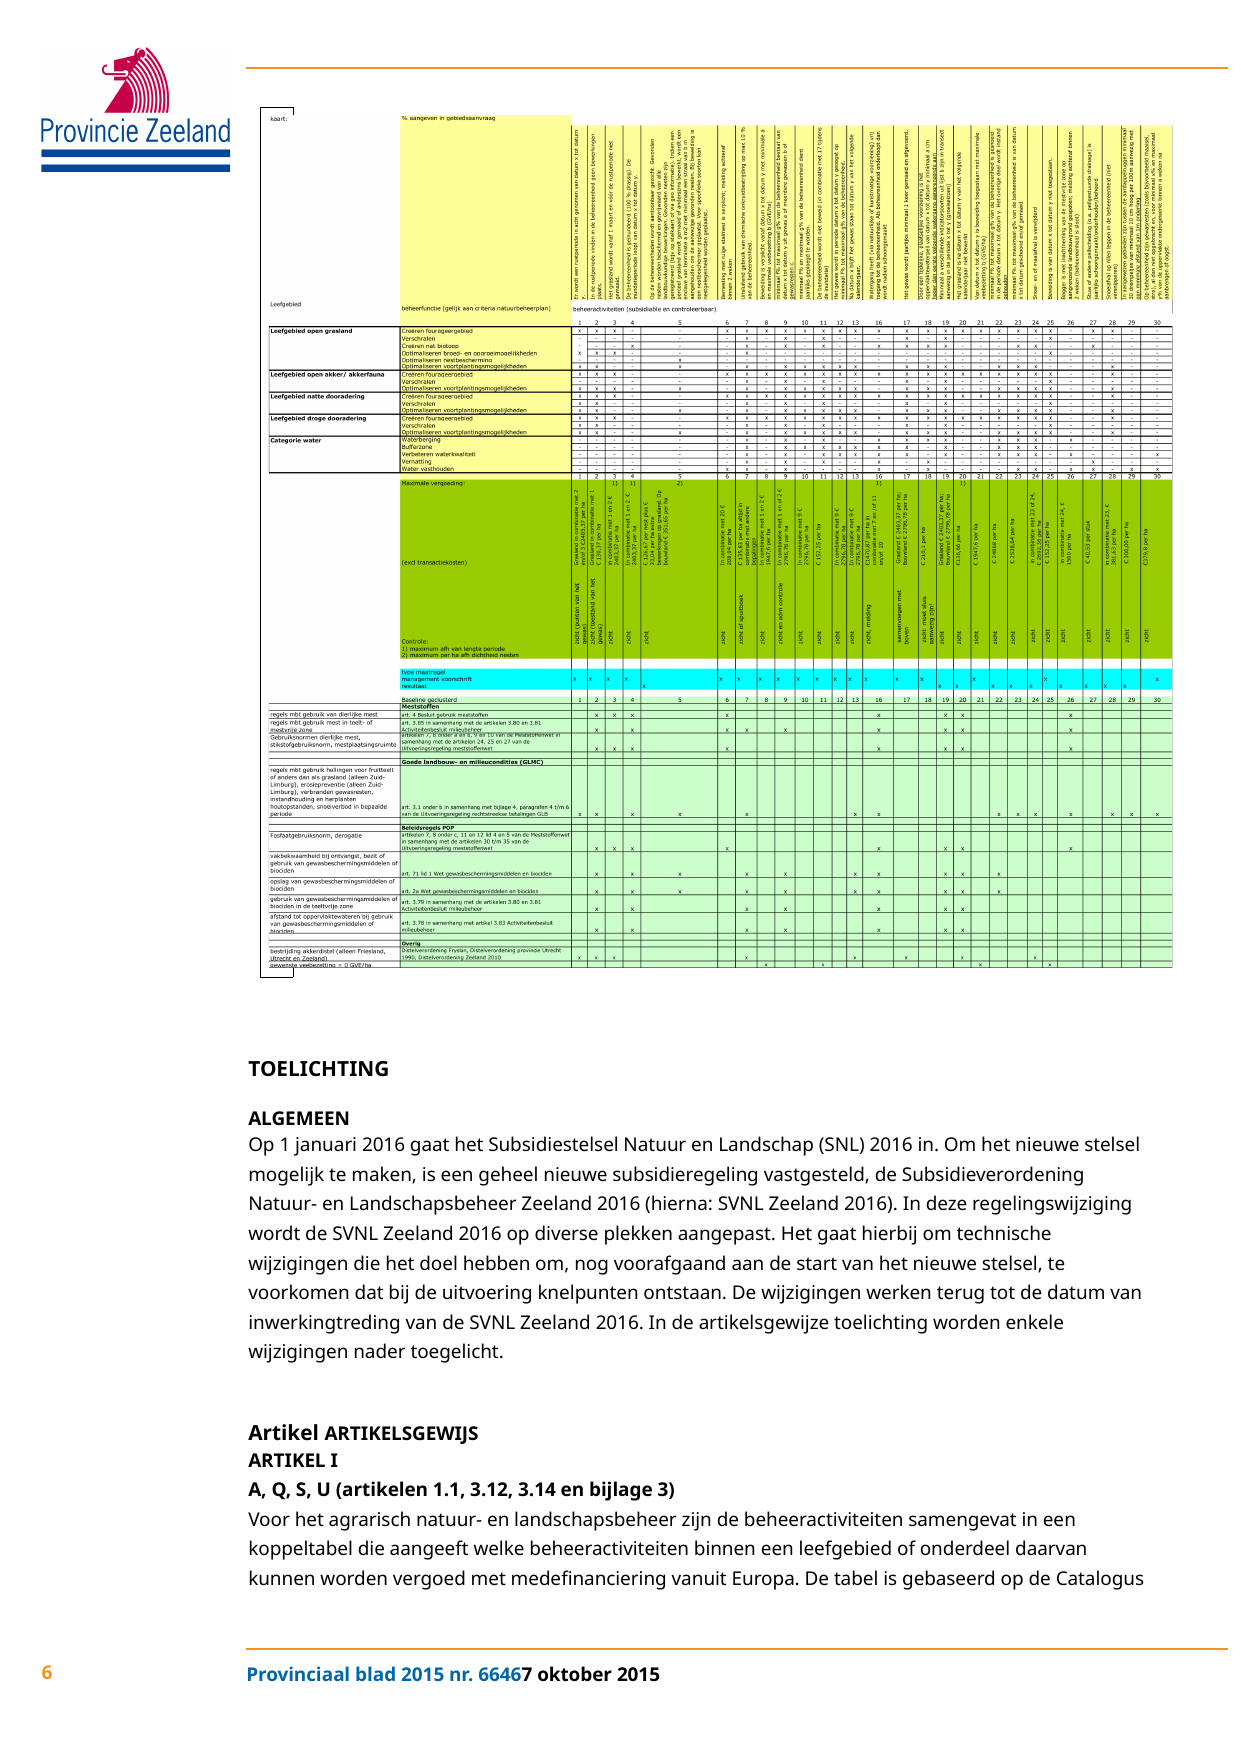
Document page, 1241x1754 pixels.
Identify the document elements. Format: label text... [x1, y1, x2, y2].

text A, Q, S, U (artikelen 1.1, 3.12, 3.14 en bijlage 3) [248, 1476, 1152, 1502]
text ALGEMEEN [248, 1103, 1152, 1131]
text Op 1 januari 2016 gaat het Subsidiestelsel Natuur en Landschap (SNL) 2016 in. Om het nieuwe stelsel mogelijk te maken, is een geheel nieuwe subsidieregeling vastgesteld, de Subsidieverordening Natuur- en Landschapsbeheer Zeeland 2016 (hierna: SVNL Zeeland 2016). In deze regelingswijziging wordt de SVNL Zeeland 2016 op diverse plekken aangepast. Het gaat hierbij om technische wijzigingen die het doel hebben om, nog voorafgaand aan de start van het nieuwe stelsel, te voorkomen dat bij de uitvoering knelpunten ontstaan. De wijzigingen werken terug tot de datum van inwerkingtreding van de SVNL Zeeland 2016. In de artikelsgewijze toelichting worden enkele wijzigingen nader toegelicht. [248, 1131, 1152, 1364]
picture [41, 47, 231, 172]
text Artikel ARTIKELSGEWIJS [248, 1418, 1152, 1447]
picture [268, 115, 1173, 968]
text TOELICHTING [248, 1054, 1152, 1082]
text ARTIKEL I [248, 1447, 1152, 1473]
text Voor het agrarisch natuur- en landschapsbeheer zijn de beheeractiviteiten samengevat in een koppeltabel die aangeeft welke beheeractiviteiten binnen een leefgebied of onderdeel daarvan kunnen worden vergoed met medefinanciering vanuit Europa. De tabel is gebaseerd op de Catalogus [248, 1506, 1152, 1591]
